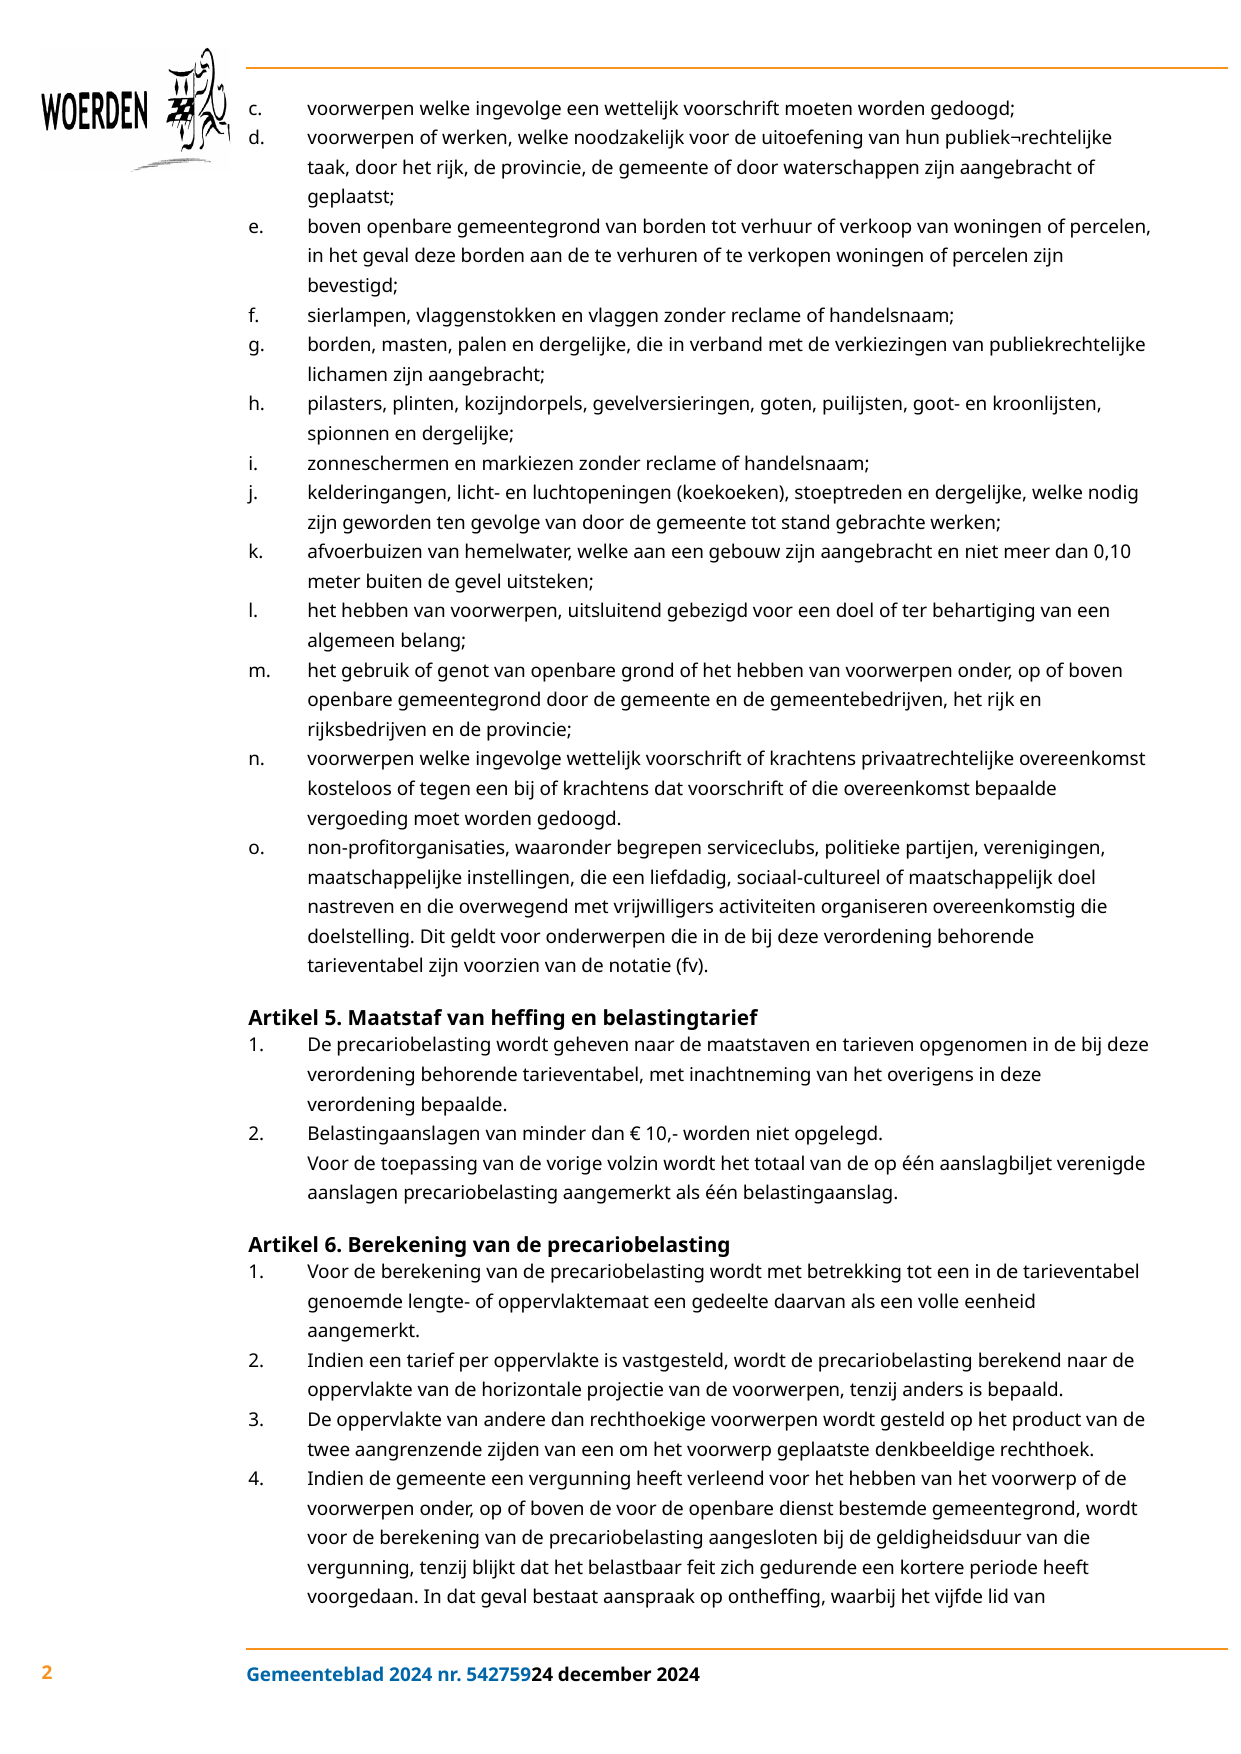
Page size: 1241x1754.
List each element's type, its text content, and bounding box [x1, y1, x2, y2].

text Artikel 5. Maatstaf van heffing en belastingtarief [248, 1003, 1152, 1032]
list sierlampen, vlaggenstokken en vlaggen zonder reclame of handelsnaam; [248, 302, 1152, 328]
list Belastingaanslagen van minder dan € 10,- worden niet opgelegd. [248, 1120, 1152, 1146]
list het hebben van voorwerpen, uitsluitend gebezigd voor een doel of ter behartiging van een algemeen belang; [248, 598, 1152, 653]
list afvoerbuizen van hemelwater, welke aan een gebouw zijn aangebracht en niet meer dan 0,10 meter buiten de gevel uitsteken; [248, 538, 1152, 594]
list Voor de berekening van de precariobelasting wordt met betrekking tot een in de tarieventabel genoemde lengte- of oppervlaktemaat een gedeelte daarvan als een volle eenheid aangemerkt. [248, 1258, 1152, 1343]
list Indien een tarief per oppervlakte is vastgesteld, wordt de precariobelasting berekend naar de oppervlakte van de horizontale projectie van de voorwerpen, tenzij anders is bepaald. [248, 1347, 1152, 1402]
list kelderingangen, licht- en luchtopeningen (koekoeken), stoeptreden en dergelijke, welke nodig zijn geworden ten gevolge van door de gemeente tot stand gebrachte werken; [248, 479, 1152, 535]
list voorwerpen welke ingevolge wettelijk voorschrift of krachtens privaatrechtelijke overeenkomst kosteloos of tegen een bij of krachtens dat voorschrift of die overeenkomst bepaalde vergoeding moet worden gedoogd. [248, 746, 1152, 831]
list borden, masten, palen en dergelijke, die in verband met de verkiezingen van publiekrechtelijke lichamen zijn aangebracht; [248, 331, 1152, 387]
list pilasters, plinten, kozijndorpels, gevelversieringen, goten, puilijsten, goot- en kroonlijsten, spionnen en dergelijke; [248, 391, 1152, 446]
list voorwerpen welke ingevolge een wettelijk voorschrift moeten worden gedoogd; [248, 95, 1152, 121]
text Artikel 6. Berekening van de precariobelasting [248, 1230, 1152, 1258]
list zonneschermen en markiezen zonder reclame of handelsnaam; [248, 450, 1152, 476]
list non-profitorganisaties, waaronder begrepen serviceclubs, politieke partijen, verenigingen, maatschappelijke instellingen, die een liefdadig, sociaal-cultureel of maatschappelijk doel nastreven en die overwegend met vrijwilligers activiteiten organiseren overeenkomstig die doelstelling. Dit geldt voor onderwerpen die in de bij deze verordening behorende tarieventabel zijn voorzien van de notatie (fv). [248, 834, 1152, 978]
list Indien de gemeente een vergunning heeft verleend voor het hebben van het voorwerp of de voorwerpen onder, op of boven de voor de openbare dienst bestemde gemeentegrond, wordt voor de berekening van de precariobelasting aangesloten bij de geldigheidsduur van die vergunning, tenzij blijkt dat het belastbaar feit zich gedurende een kortere periode heeft voorgedaan. In dat geval bestaat aanspraak op ontheffing, waarbij het vijfde lid van [248, 1465, 1152, 1609]
list Voor de toepassing van de vorige volzin wordt het totaal van de op één aanslagbiljet verenigde aanslagen precariobelasting aangemerkt als één belastingaanslag. [248, 1150, 1152, 1205]
list De oppervlakte van andere dan rechthoekige voorwerpen wordt gesteld op het product van de twee aangrenzende zijden van een om het voorwerp geplaatste denkbeeldige rechthoek. [248, 1406, 1152, 1462]
picture [41, 47, 231, 172]
list voorwerpen of werken, welke noodzakelijk voor de uitoefening van hun publiek¬rechtelijke taak, door het rijk, de provincie, de gemeente of door waterschappen zijn aangebracht of geplaatst; [248, 124, 1152, 209]
list het gebruik of genot van openbare grond of het hebben van voorwerpen onder, op of boven openbare gemeentegrond door de gemeente en de gemeentebedrijven, het rijk en rijksbedrijven en de provincie; [248, 657, 1152, 742]
list boven openbare gemeentegrond van borden tot verhuur of verkoop van woningen of percelen, in het geval deze borden aan de te verhuren of te verkopen woningen of percelen zijn bevestigd; [248, 213, 1152, 298]
list De precariobelasting wordt geheven naar de maatstaven en tarieven opgenomen in de bij deze verordening behorende tarieventabel, met inachtneming van het overigens in deze verordening bepaalde. [248, 1032, 1152, 1116]
